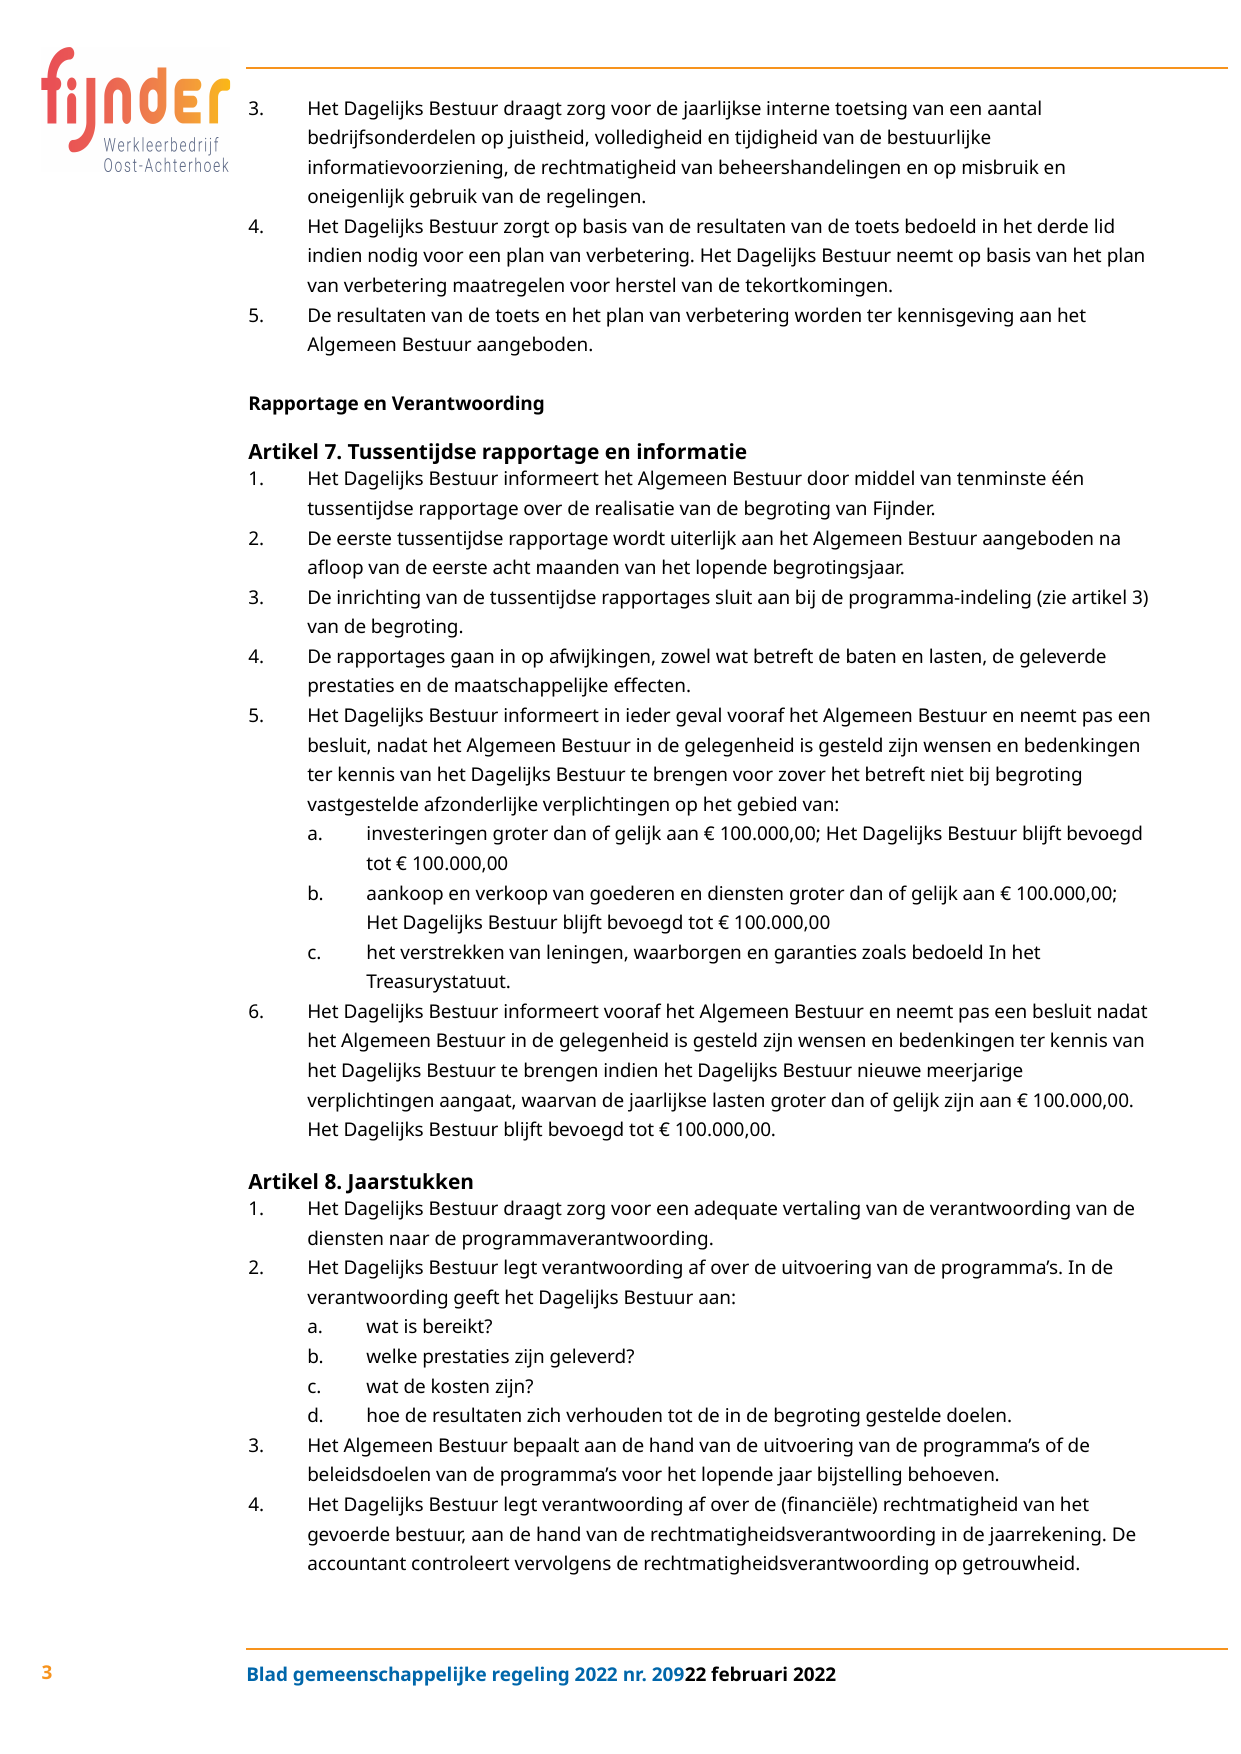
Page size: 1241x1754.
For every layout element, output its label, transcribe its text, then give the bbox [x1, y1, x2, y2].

text Rapportage en Verantwoording [248, 391, 1152, 416]
list Het Dagelijks Bestuur informeert vooraf het Algemeen Bestuur en neemt pas een besluit nadat het Algemeen Bestuur in de gelegenheid is gesteld zijn wensen en bedenkingen ter kennis van het Dagelijks Bestuur te brengen indien het Dagelijks Bestuur nieuwe meerjarige verplichtingen aangaat, waarvan de jaarlijkse lasten groter dan of gelijk zijn aan € 100.000,00. Het Dagelijks Bestuur blijft bevoegd tot € 100.000,00. [248, 998, 1152, 1142]
list het verstrekken van leningen, waarborgen en garanties zoals bedoeld In het Treasurystatuut. [307, 939, 1152, 994]
list Het Dagelijks Bestuur draagt zorg voor de jaarlijkse interne toetsing van een aantal bedrijfsonderdelen op juistheid, volledigheid en tijdigheid van de bestuurlijke informatievoorziening, de rechtmatigheid van beheershandelingen en op misbruik en oneigenlijk gebruik van de regelingen. [248, 95, 1152, 209]
list hoe de resultaten zich verhouden tot de in de begroting gestelde doelen. [307, 1402, 1152, 1428]
list Het Dagelijks Bestuur zorgt op basis van de resultaten van de toets bedoeld in het derde lid indien nodig voor een plan van verbetering. Het Dagelijks Bestuur neemt op basis van het plan van verbetering maatregelen voor herstel van de tekortkomingen. [248, 213, 1152, 298]
list Het Dagelijks Bestuur draagt zorg voor een adequate vertaling van de verantwoording van de diensten naar de programmaverantwoording. [248, 1195, 1152, 1251]
list Het Dagelijks Bestuur legt verantwoording af over de (financiële) rechtmatigheid van het gevoerde bestuur, aan de hand van de rechtmatigheidsverantwoording in de jaarrekening. De accountant controleert vervolgens de rechtmatigheidsverantwoording op getrouwheid. [248, 1491, 1152, 1576]
text Artikel 8. Jaarstukken [248, 1167, 1152, 1195]
list De resultaten van de toets en het plan van verbetering worden ter kennisgeving aan het Algemeen Bestuur aangeboden. [248, 302, 1152, 357]
list Het Dagelijks Bestuur legt verantwoording af over de uitvoering van de programma’s. In de verantwoording geeft het Dagelijks Bestuur aan: [248, 1254, 1152, 1310]
list Het Dagelijks Bestuur informeert het Algemeen Bestuur door middel van tenminste één tussentijdse rapportage over de realisatie van de begroting van Fijnder. [248, 466, 1152, 521]
list investeringen groter dan of gelijk aan € 100.000,00; Het Dagelijks Bestuur blijft bevoegd tot € 100.000,00 [307, 821, 1152, 876]
list welke prestaties zijn geleverd? [307, 1343, 1152, 1369]
list Het Algemeen Bestuur bepaalt aan de hand van de uitvoering van de programma’s of de beleidsdoelen van de programma’s voor het lopende jaar bijstelling behoeven. [248, 1432, 1152, 1487]
text Artikel 7. Tussentijdse rapportage en informatie [248, 437, 1152, 466]
list Het Dagelijks Bestuur informeert in ieder geval vooraf het Algemeen Bestuur en neemt pas een besluit, nadat het Algemeen Bestuur in de gelegenheid is gesteld zijn wensen en bedenkingen ter kennis van het Dagelijks Bestuur te brengen voor zover het betreft niet bij begroting vastgestelde afzonderlijke verplichtingen op het gebied van: [248, 702, 1152, 817]
list De eerste tussentijdse rapportage wordt uiterlijk aan het Algemeen Bestuur aangeboden na afloop van de eerste acht maanden van het lopende begrotingsjaar. [248, 525, 1152, 580]
list De rapportages gaan in op afwijkingen, zowel wat betreft de baten en lasten, de geleverde prestaties en de maatschappelijke effecten. [248, 643, 1152, 698]
picture [41, 47, 231, 172]
list aankoop en verkoop van goederen en diensten groter dan of gelijk aan € 100.000,00; Het Dagelijks Bestuur blijft bevoegd tot € 100.000,00 [307, 880, 1152, 935]
list wat is bereikt? [307, 1314, 1152, 1339]
list De inrichting van de tussentijdse rapportages sluit aan bij de programma-indeling (zie artikel 3) van de begroting. [248, 584, 1152, 639]
list wat de kosten zijn? [307, 1373, 1152, 1398]
